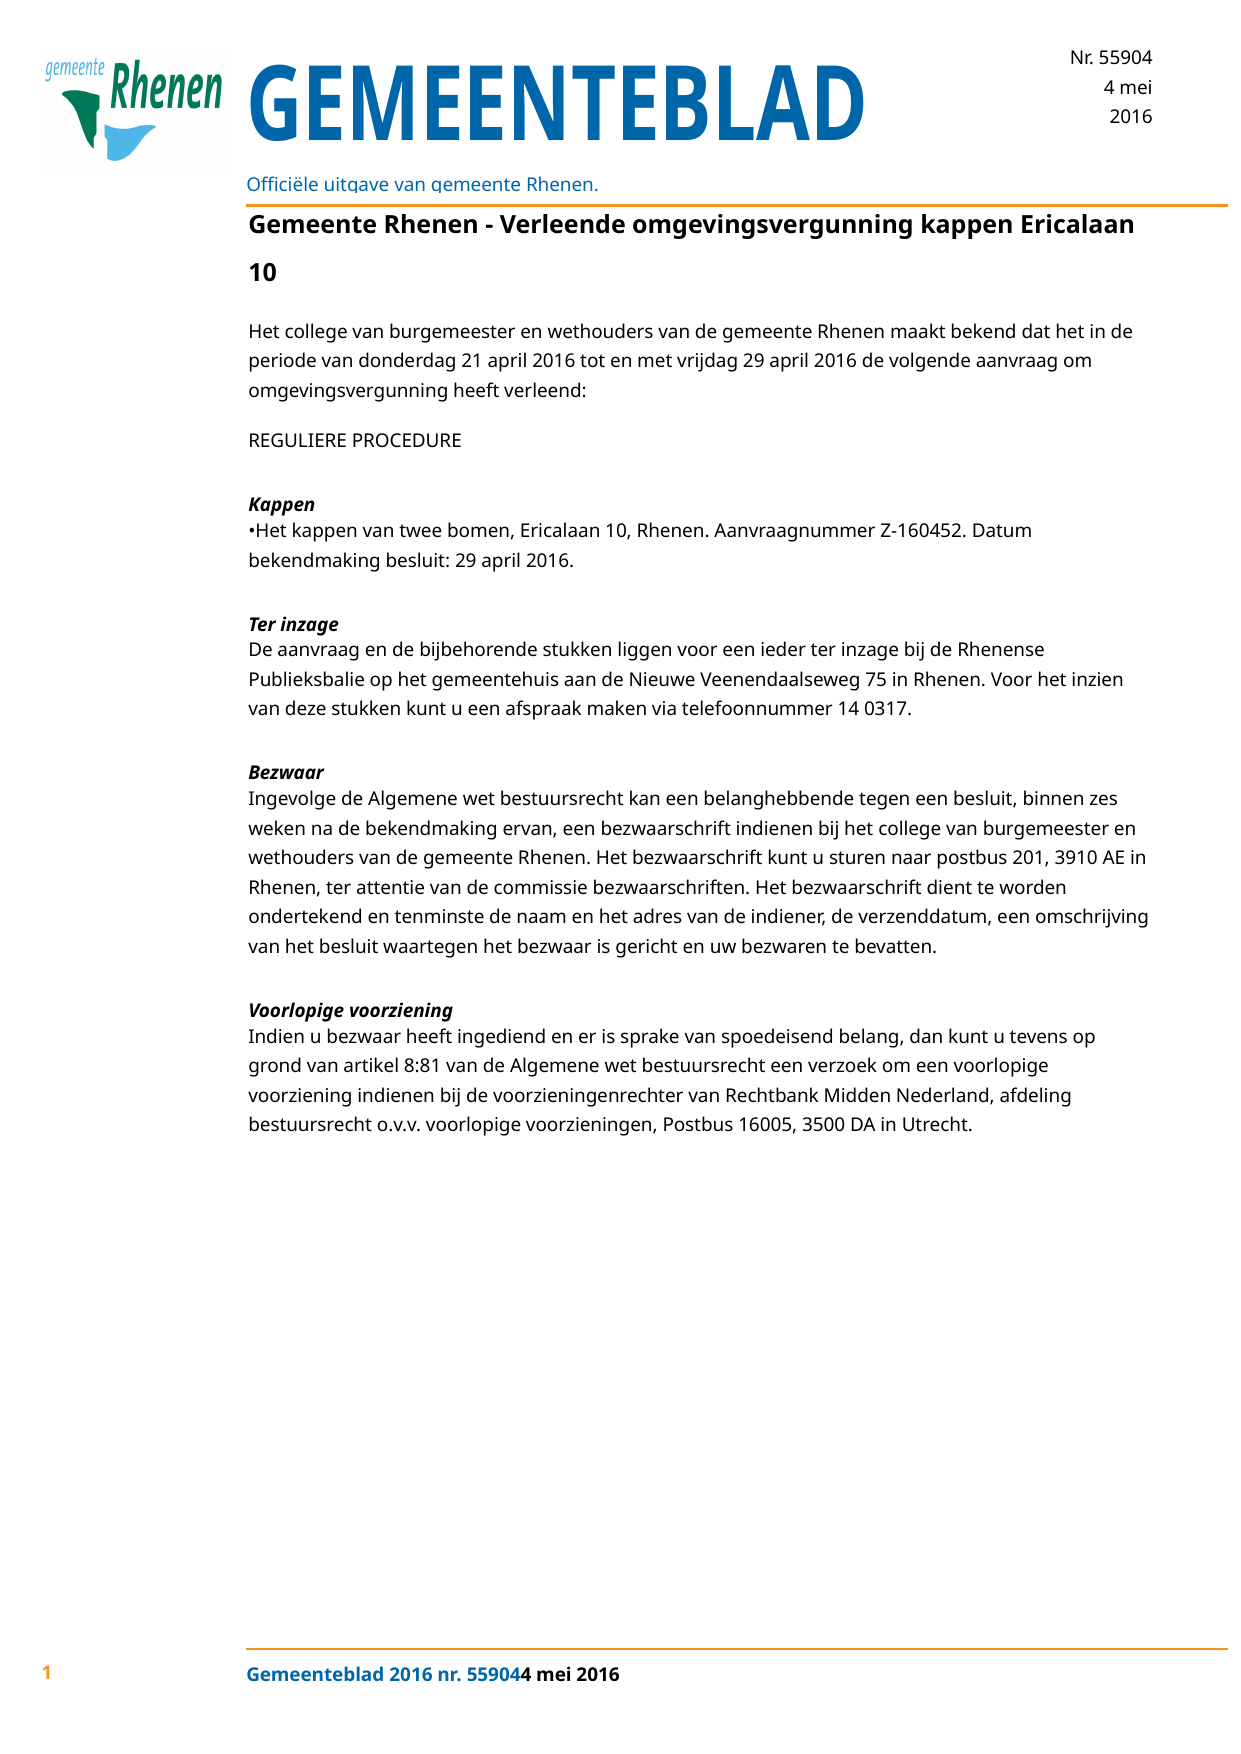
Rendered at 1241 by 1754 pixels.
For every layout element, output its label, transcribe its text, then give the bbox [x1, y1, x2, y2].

text Voorlopige voorziening [248, 997, 1152, 1023]
text •Het kappen van twee bomen, Ericalaan 10, Rhenen. Aanvraagnummer Z-160452. Datum bekendmaking besluit: 29 april 2016. [248, 517, 1152, 572]
text Kappen [248, 491, 1152, 517]
text REGULIERE PROCEDURE [248, 427, 1152, 453]
text Ter inzage [248, 611, 1152, 636]
picture [41, 47, 231, 172]
text Indien u bezwaar heeft ingediend en er is sprake van spoedeisend belang, dan kunt u tevens op grond van artikel 8:81 van de Algemene wet bestuursrecht een verzoek om een voorlopige voorziening indienen bij de voorzieningenrechter van Rechtbank Midden Nederland, afdeling bestuursrecht o.v.v. voorlopige voorzieningen, Postbus 16005, 3500 DA in Utrecht. [248, 1023, 1152, 1137]
text Het college van burgemeester en wethouders van de gemeente Rhenen maakt bekend dat het in de periode van donderdag 21 april 2016 tot en met vrijdag 29 april 2016 de volgende aanvraag om omgevingsvergunning heeft verleend: [248, 318, 1152, 403]
text Gemeente Rhenen - Verleende omgevingsvergunning kappen Ericalaan 10 [248, 207, 1152, 288]
text Ingevolge de Algemene wet bestuursrecht kan een belanghebbende tegen een besluit, binnen zes weken na de bekendmaking ervan, een bezwaarschrift indienen bij het college van burgemeester en wethouders van de gemeente Rhenen. Het bezwaarschrift kunt u sturen naar postbus 201, 3910 AE in Rhenen, ter attentie van de commissie bezwaarschriften. Het bezwaarschrift dient te worden ondertekend en tenminste de naam en het adres van de indiener, de verzenddatum, een omschrijving van het besluit waartegen het bezwaar is gericht en uw bezwaren te bevatten. [248, 785, 1152, 959]
text Bezwaar [248, 759, 1152, 785]
text De aanvraag en de bijbehorende stukken liggen voor een ieder ter inzage bij de Rhenense Publieksbalie op het gemeentehuis aan de Nieuwe Veenendaalseweg 75 in Rhenen. Voor het inzien van deze stukken kunt u een afspraak maken via telefoonnummer 14 0317. [248, 636, 1152, 721]
